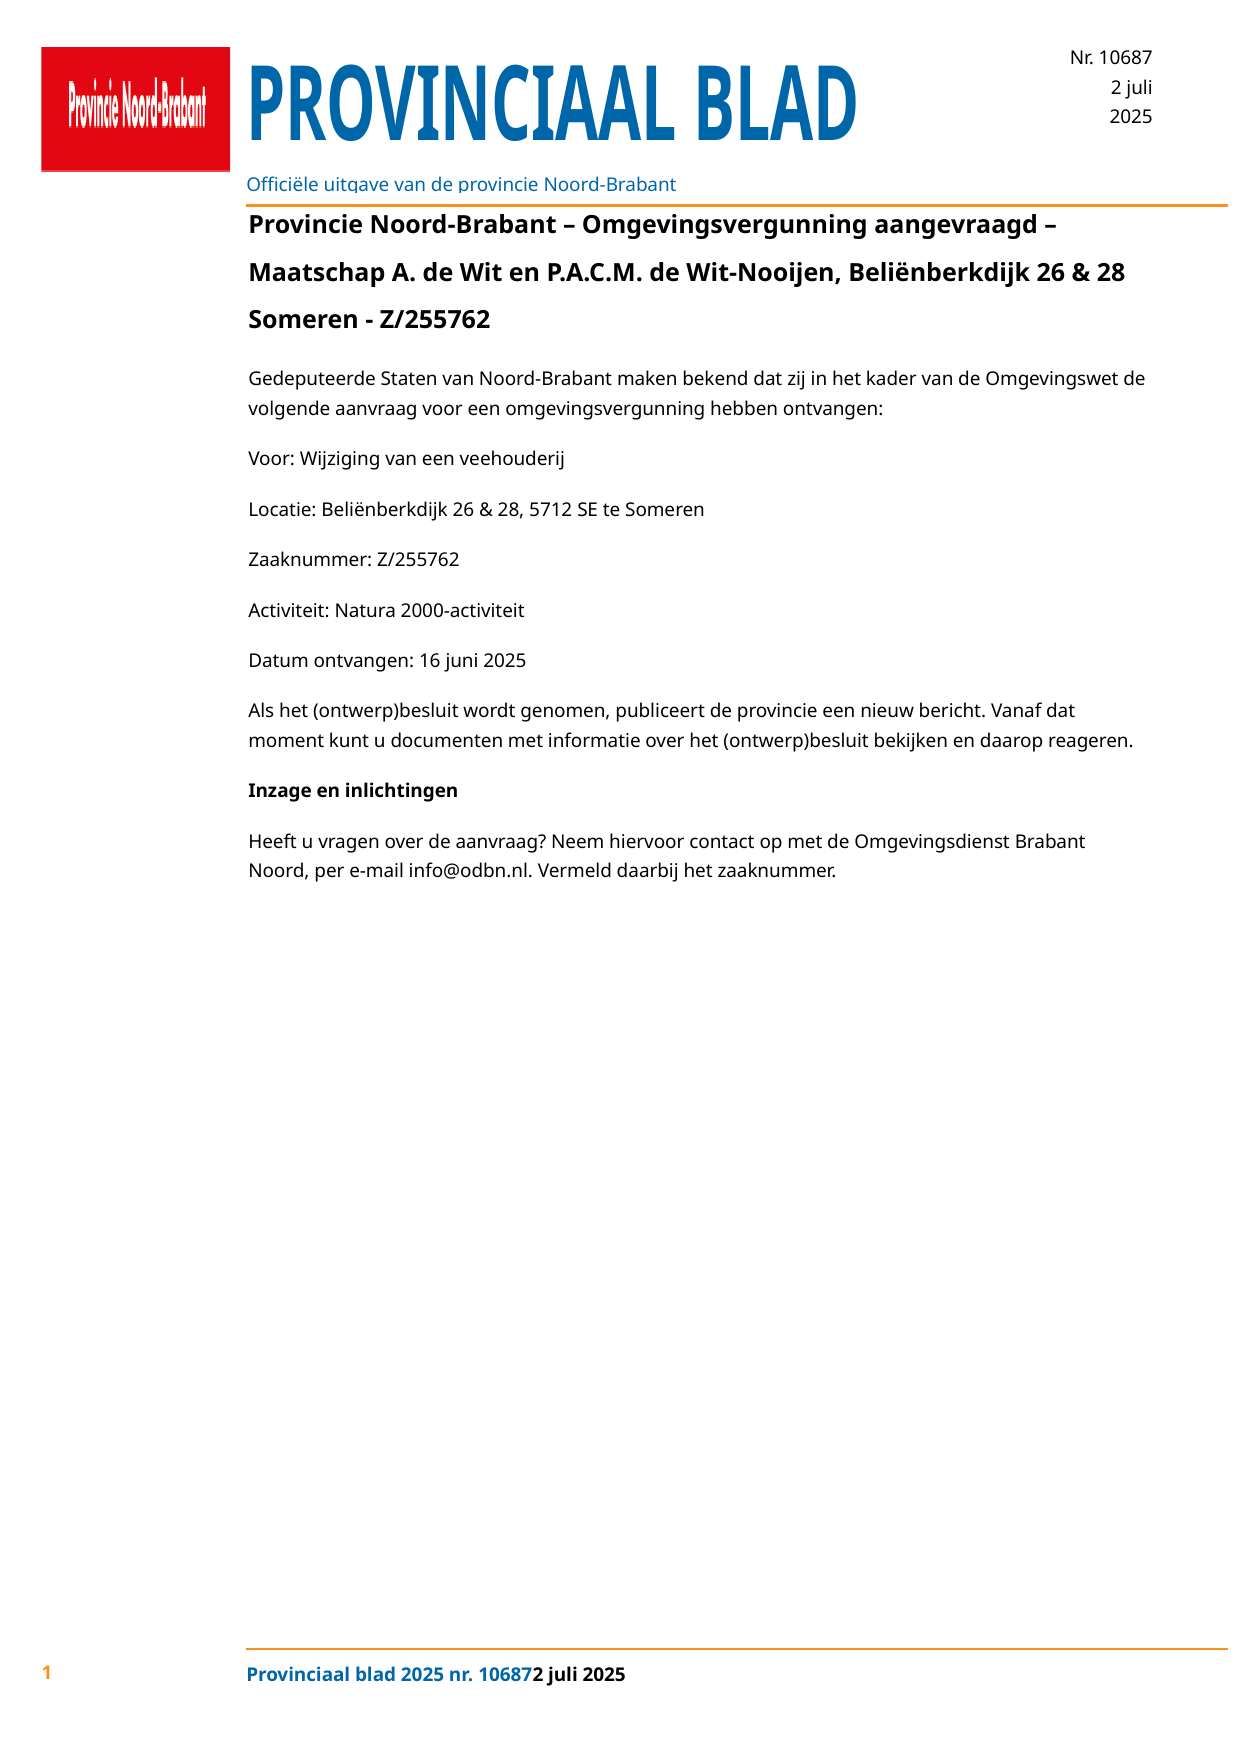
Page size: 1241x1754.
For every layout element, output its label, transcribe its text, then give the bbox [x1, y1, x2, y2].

text Datum ontvangen: 16 juni 2025 [248, 647, 1152, 673]
text Locatie: Beliënberkdijk 26 & 28, 5712 SE te Someren [248, 496, 1152, 522]
text Voor: Wijziging van een veehouderij [248, 446, 1152, 471]
text Gedeputeerde Staten van Noord-Brabant maken bekend dat zij in het kader van de Omgevingswet de volgende aanvraag voor een omgevingsvergunning hebben ontvangen: [248, 366, 1152, 421]
text Provincie Noord-Brabant – Omgevingsvergunning aangevraagd – Maatschap A. de Wit en P.A.C.M. de Wit-Nooijen, Beliënberkdijk 26 & 28 Someren - Z/255762 [248, 207, 1152, 336]
text Zaaknummer: Z/255762 [248, 546, 1152, 572]
picture [41, 47, 231, 172]
text Heeft u vragen over de aanvraag? Neem hiervoor contact op met de Omgevingsdienst Brabant Noord, per e-mail info@odbn.nl. Vermeld daarbij het zaaknummer. [248, 828, 1152, 883]
text Activiteit: Natura 2000-activiteit [248, 597, 1152, 622]
text Als het (ontwerp)besluit wordt genomen, publiceert de provincie een nieuw bericht. Vanaf dat moment kunt u documenten met informatie over het (ontwerp)besluit bekijken en daarop reageren. [248, 698, 1152, 753]
text Inzage en inlichtingen [248, 778, 1152, 803]
